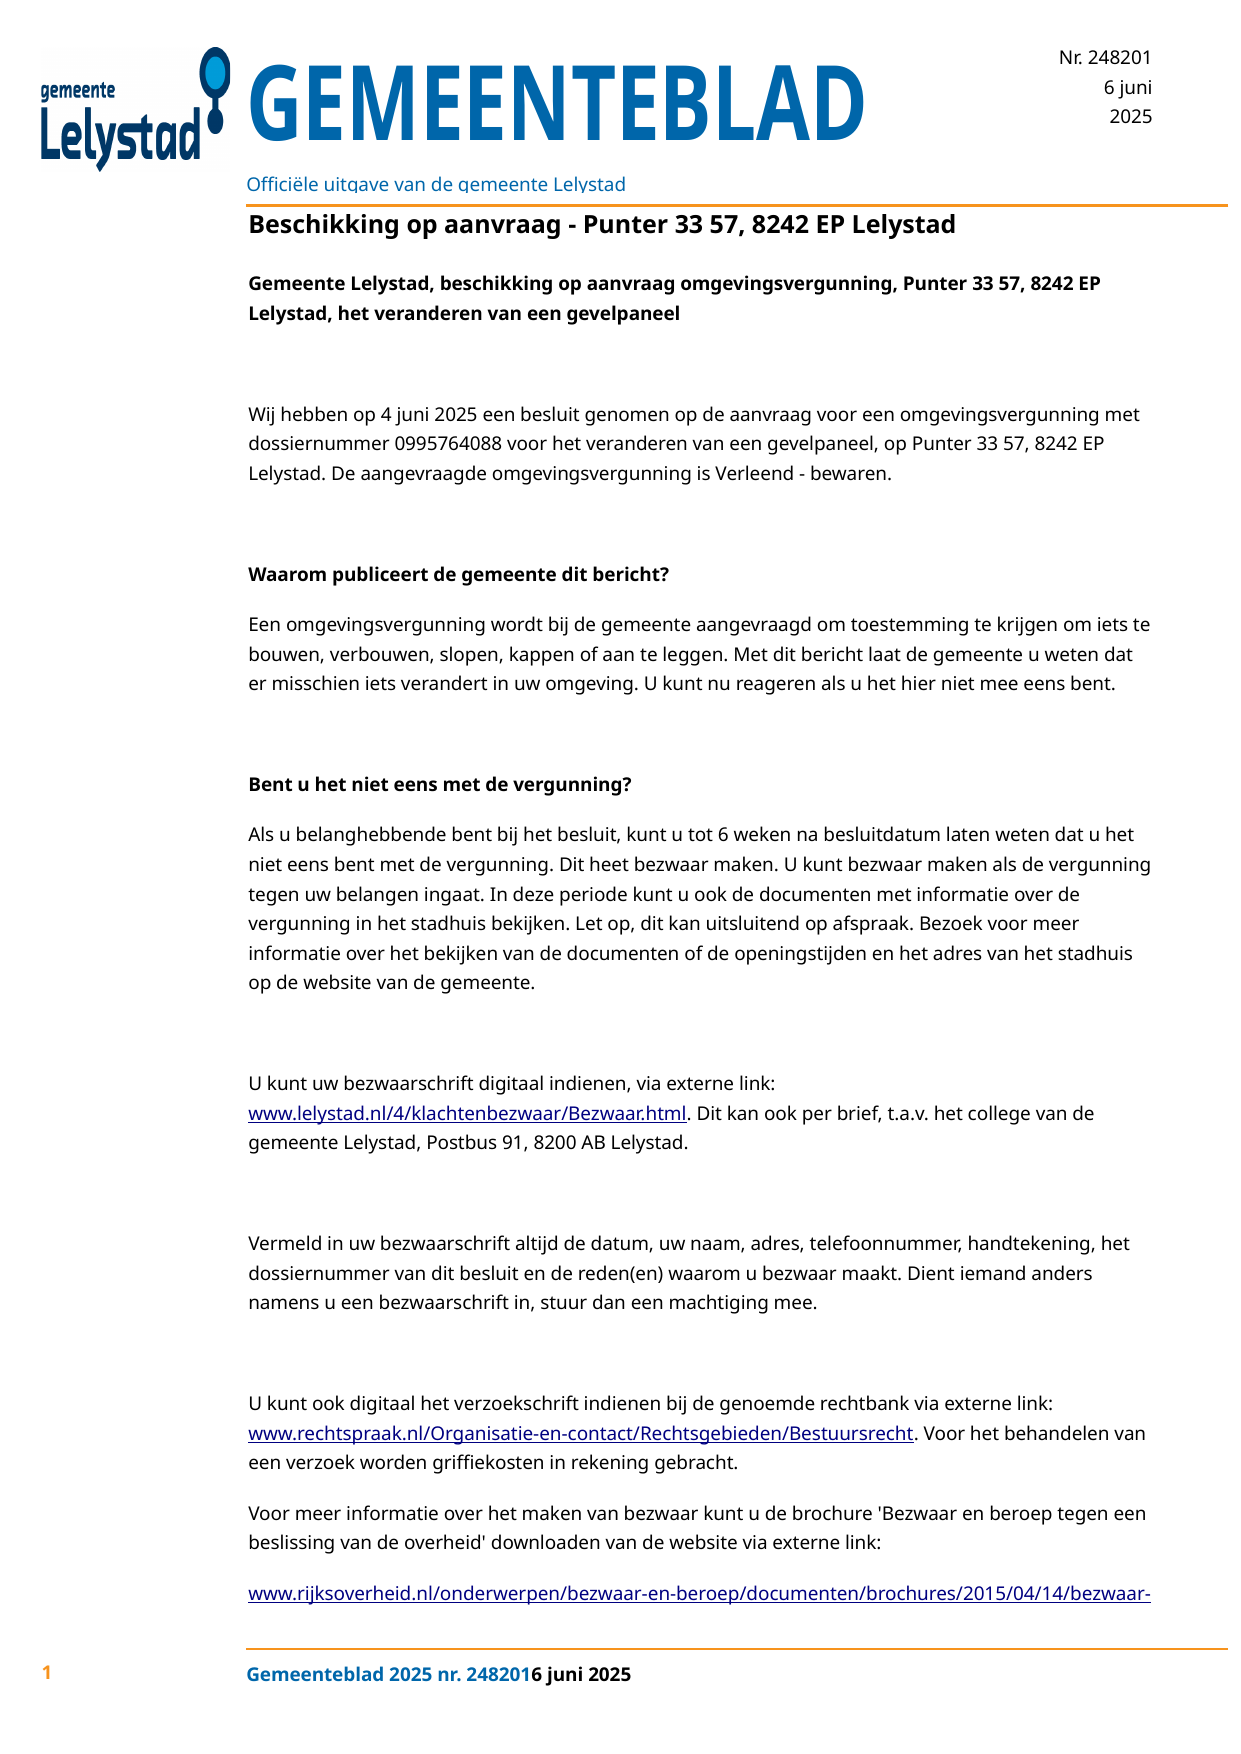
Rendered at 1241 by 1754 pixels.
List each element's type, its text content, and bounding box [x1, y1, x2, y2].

text Gemeente Lelystad, beschikking op aanvraag omgevingsvergunning, Punter 33 57, 8242 EP Lelystad, het veranderen van een gevelpaneel [248, 270, 1152, 326]
text U kunt uw bezwaarschrift digitaal indienen, via externe link: www.lelystad.nl/4/klachtenbezwaar/Bezwaar.html. Dit kan ook per brief, t.a.v. het college van de gemeente Lelystad, Postbus 91, 8200 AB Lelystad. [248, 1070, 1152, 1155]
picture [41, 47, 231, 172]
text Voor meer informatie over het maken van bezwaar kunt u de brochure 'Bezwaar en beroep tegen een beslissing van de overheid' downloaden van de website via externe link: [248, 1500, 1152, 1555]
text Een omgevingsvergunning wordt bij de gemeente aangevraagd om toestemming te krijgen om iets te bouwen, verbouwen, slopen, kappen of aan te leggen. Met dit bericht laat de gemeente u weten dat er misschien iets verandert in uw omgeving. U kunt nu reageren als u het hier niet mee eens bent. [248, 611, 1152, 696]
text Wij hebben op 4 juni 2025 een besluit genomen op de aanvraag voor een omgevingsvergunning met dossiernummer 0995764088 voor het veranderen van een gevelpaneel, op Punter 33 57, 8242 EP Lelystad. De aangevraagde omgevingsvergunning is Verleend - bewaren. [248, 401, 1152, 486]
text Beschikking op aanvraag - Punter 33 57, 8242 EP Lelystad [248, 207, 1152, 241]
text U kunt ook digitaal het verzoekschrift indienen bij de genoemde rechtbank via externe link: www.rechtspraak.nl/Organisatie-en-contact/Rechtsgebieden/Bestuursrecht. Voor het behandelen van een verzoek worden griffiekosten in rekening gebracht. [248, 1390, 1152, 1475]
text Waarom publiceert de gemeente dit bericht? [248, 561, 1152, 586]
text www.rijksoverheid.nl/onderwerpen/bezwaar-en-beroep/documenten/brochures/2015/04/14/bezwaar- [248, 1580, 1152, 1606]
text Vermeld in uw bezwaarschrift altijd de datum, uw naam, adres, telefoonnummer, handtekening, het dossiernummer van dit besluit en de reden(en) waarom u bezwaar maakt. Dient iemand anders namens u een bezwaarschrift in, stuur dan een machtiging mee. [248, 1230, 1152, 1315]
text Bent u het niet eens met de vergunning? [248, 771, 1152, 797]
text Als u belanghebbende bent bij het besluit, kunt u tot 6 weken na besluitdatum laten weten dat u het niet eens bent met de vergunning. Dit heet bezwaar maken. U kunt bezwaar maken als de vergunning tegen uw belangen ingaat. In deze periode kunt u ook de documenten met informatie over de vergunning in het stadhuis bekijken. Let op, dit kan uitsluitend op afspraak. Bezoek voor meer informatie over het bekijken van de documenten of de openingstijden en het adres van het stadhuis op de website van de gemeente. [248, 822, 1152, 995]
